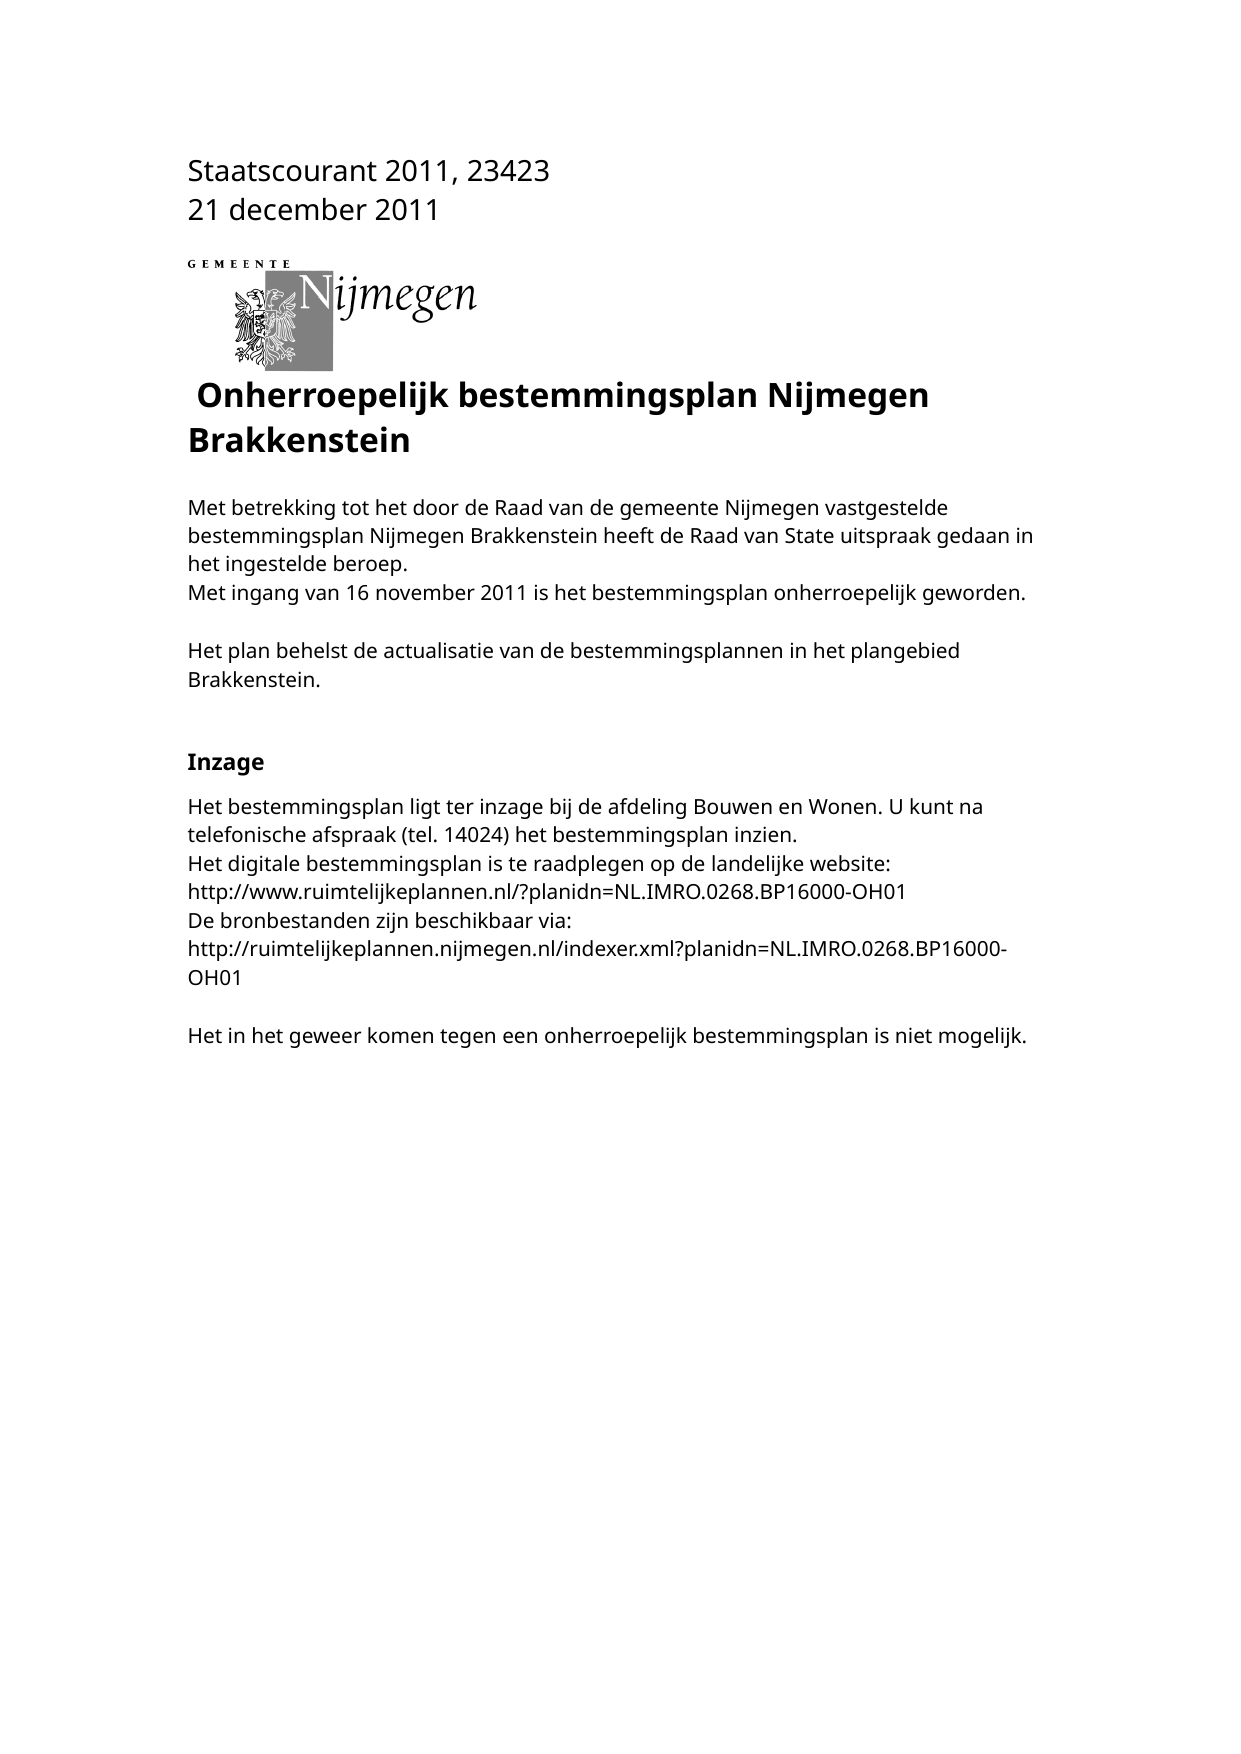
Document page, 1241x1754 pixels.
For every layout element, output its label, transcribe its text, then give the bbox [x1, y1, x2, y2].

text http://www.ruimtelijkeplannen.nl/?planidn=NL.IMRO.0268.BP16000-OH01 [187, 877, 1053, 906]
picture [187, 258, 477, 372]
text Het in het geweer komen tegen een onherroepelijk bestemmingsplan is niet mogelijk. [187, 1021, 1053, 1049]
text Met betrekking tot het door de Raad van de gemeente Nijmegen vastgestelde bestemmingsplan Nijmegen Brakkenstein heeft de Raad van State uitspraak gedaan in het ingestelde beroep. [187, 493, 1053, 578]
text Het digitale bestemmingsplan is te raadplegen op de landelijke website: [187, 849, 1053, 877]
text Het plan behelst de actualisatie van de bestemmingsplannen in het plangebied Brakkenstein. [187, 636, 1053, 693]
text De bronbestanden zijn beschikbaar via: [187, 906, 1053, 934]
text 21 december 2011 [187, 190, 1053, 229]
subtitle Onherroepelijk bestemmingsplan Nijmegen Brakkenstein [187, 271, 1053, 463]
text Het bestemmingsplan ligt ter inzage bij de afdeling Bouwen en Wonen. U kunt na telefonische afspraak (tel. 14024) het bestemmingsplan inzien. [187, 792, 1053, 849]
text Staatscourant 2011, 23423 [187, 150, 1053, 190]
text Met ingang van 16 november 2011 is het bestemmingsplan onherroepelijk geworden. [187, 578, 1053, 606]
subtitle Inzage [187, 746, 1053, 777]
text http://ruimtelijkeplannen.nijmegen.nl/indexer.xml?planidn=NL.IMRO.0268.BP16000-OH01 [187, 934, 1053, 991]
